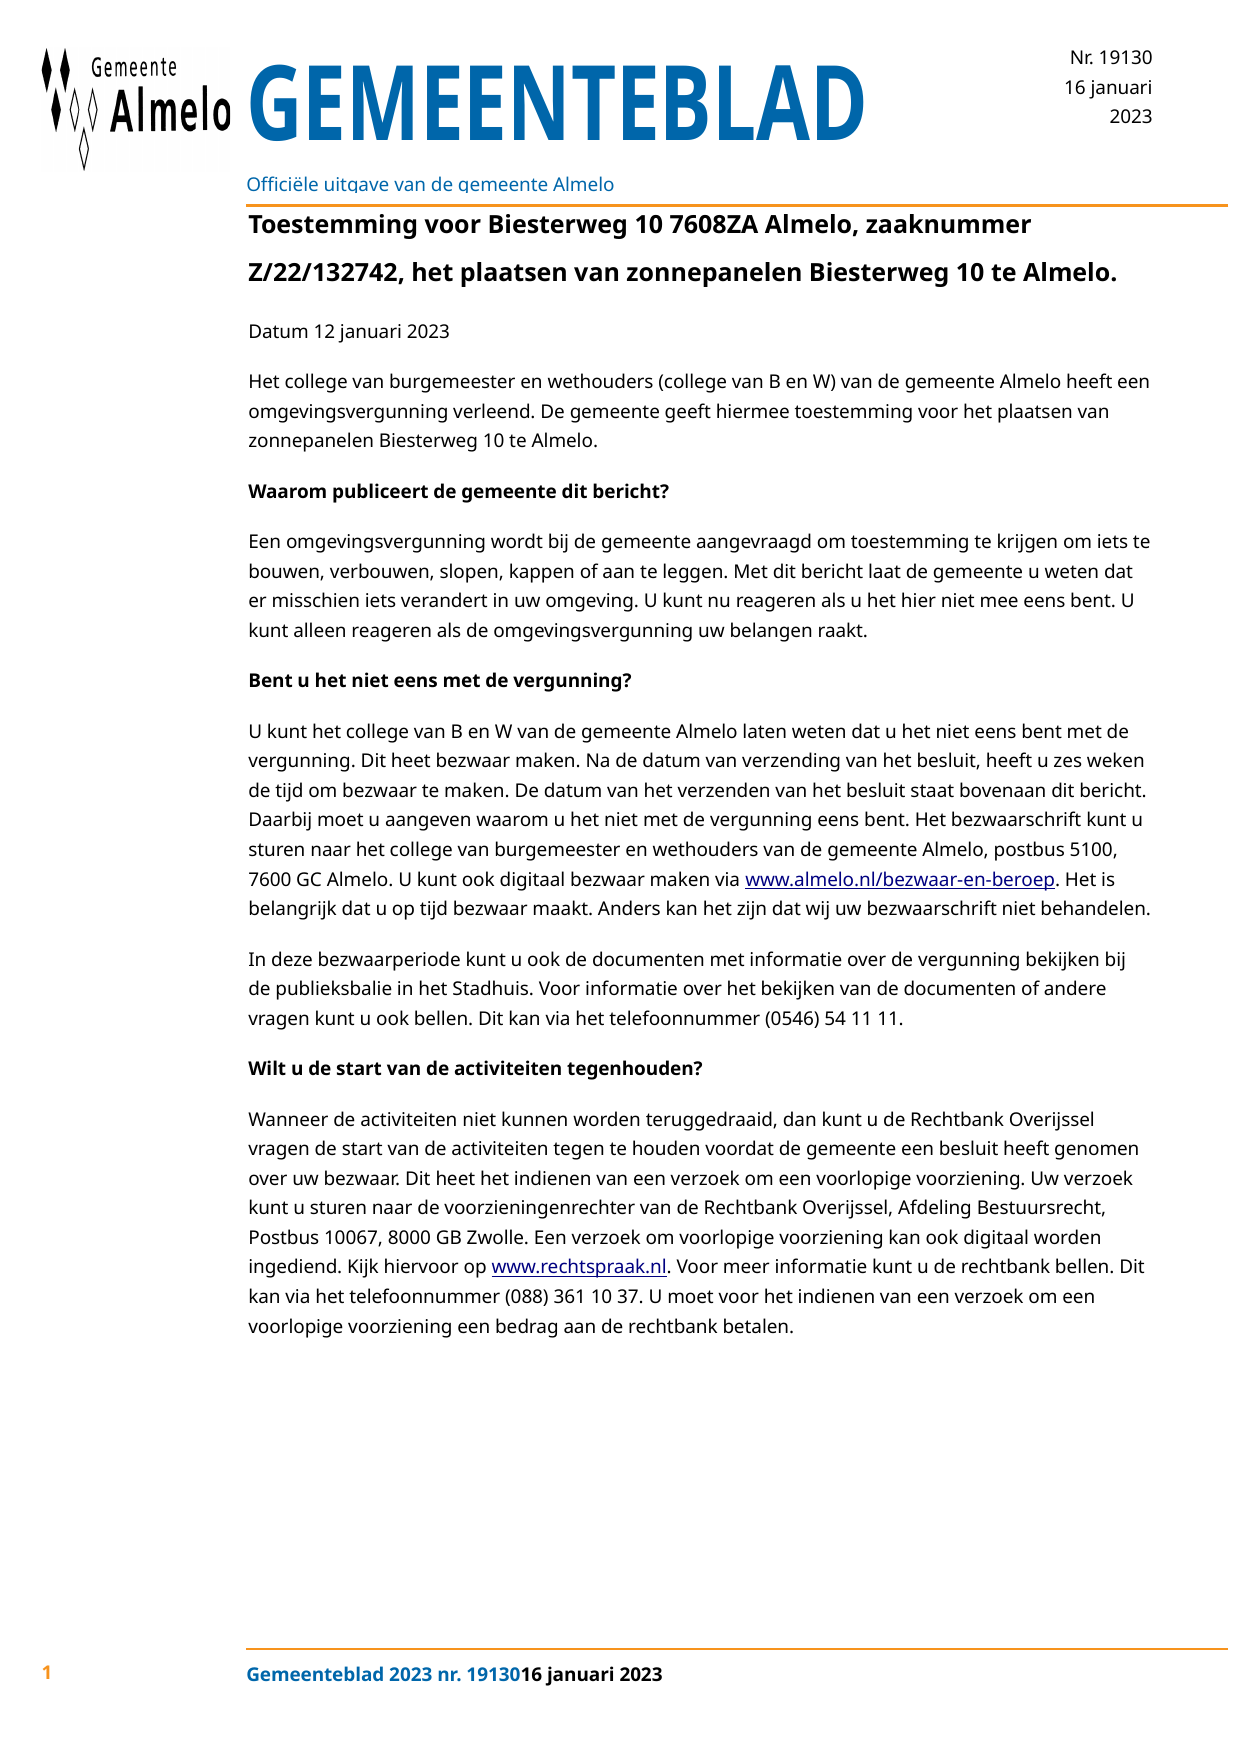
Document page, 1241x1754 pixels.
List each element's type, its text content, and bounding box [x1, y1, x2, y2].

text Bent u het niet eens met de vergunning? [248, 667, 1152, 693]
text In deze bezwaarperiode kunt u ook de documenten met informatie over de vergunning bekijken bij de publieksbalie in het Stadhuis. Voor informatie over het bekijken van de documenten of andere vragen kunt u ook bellen. Dit kan via het telefoonnummer (0546) 54 11 11. [248, 946, 1152, 1031]
text Wanneer de activiteiten niet kunnen worden teruggedraaid, dan kunt u de Rechtbank Overijssel vragen de start van de activiteiten tegen te houden voordat de gemeente een besluit heeft genomen over uw bezwaar. Dit heet het indienen van een verzoek om een voorlopige voorziening. Uw verzoek kunt u sturen naar de voorzieningenrechter van de Rechtbank Overijssel, Afdeling Bestuursrecht, Postbus 10067, 8000 GB Zwolle. Een verzoek om voorlopige voorziening kan ook digitaal worden ingediend. Kijk hiervoor op www.rechtspraak.nl. Voor meer informatie kunt u de rechtbank bellen. Dit kan via het telefoonnummer (088) 361 10 37. U moet voor het indienen van een verzoek om een voorlopige voorziening een bedrag aan de rechtbank betalen. [248, 1106, 1152, 1339]
text Wilt u de start van de activiteiten tegenhouden? [248, 1055, 1152, 1081]
picture [41, 47, 231, 172]
text Waarom publiceert de gemeente dit bericht? [248, 478, 1152, 504]
text Datum 12 januari 2023 [248, 318, 1152, 344]
text U kunt het college van B en W van de gemeente Almelo laten weten dat u het niet eens bent met de vergunning. Dit heet bezwaar maken. Na de datum van verzending van het besluit, heeft u zes weken de tijd om bezwaar te maken. De datum van het verzenden van het besluit staat bovenaan dit bericht. Daarbij moet u aangeven waarom u het niet met de vergunning eens bent. Het bezwaarschrift kunt u sturen naar het college van burgemeester en wethouders van de gemeente Almelo, postbus 5100, 7600 GC Almelo. U kunt ook digitaal bezwaar maken via www.almelo.nl/bezwaar-en-beroep. Het is belangrijk dat u op tijd bezwaar maakt. Anders kan het zijn dat wij uw bezwaarschrift niet behandelen. [248, 718, 1152, 921]
text Een omgevingsvergunning wordt bij de gemeente aangevraagd om toestemming te krijgen om iets te bouwen, verbouwen, slopen, kappen of aan te leggen. Met dit bericht laat de gemeente u weten dat er misschien iets verandert in uw omgeving. U kunt nu reageren als u het hier niet mee eens bent. U kunt alleen reageren als de omgevingsvergunning uw belangen raakt. [248, 528, 1152, 643]
text Het college van burgemeester en wethouders (college van B en W) van de gemeente Almelo heeft een omgevingsvergunning verleend. De gemeente geeft hiermee toestemming voor het plaatsen van zonnepanelen Biesterweg 10 te Almelo. [248, 368, 1152, 453]
text Toestemming voor Biesterweg 10 7608ZA Almelo, zaaknummer Z/22/132742, het plaatsen van zonnepanelen Biesterweg 10 te Almelo. [248, 207, 1152, 288]
